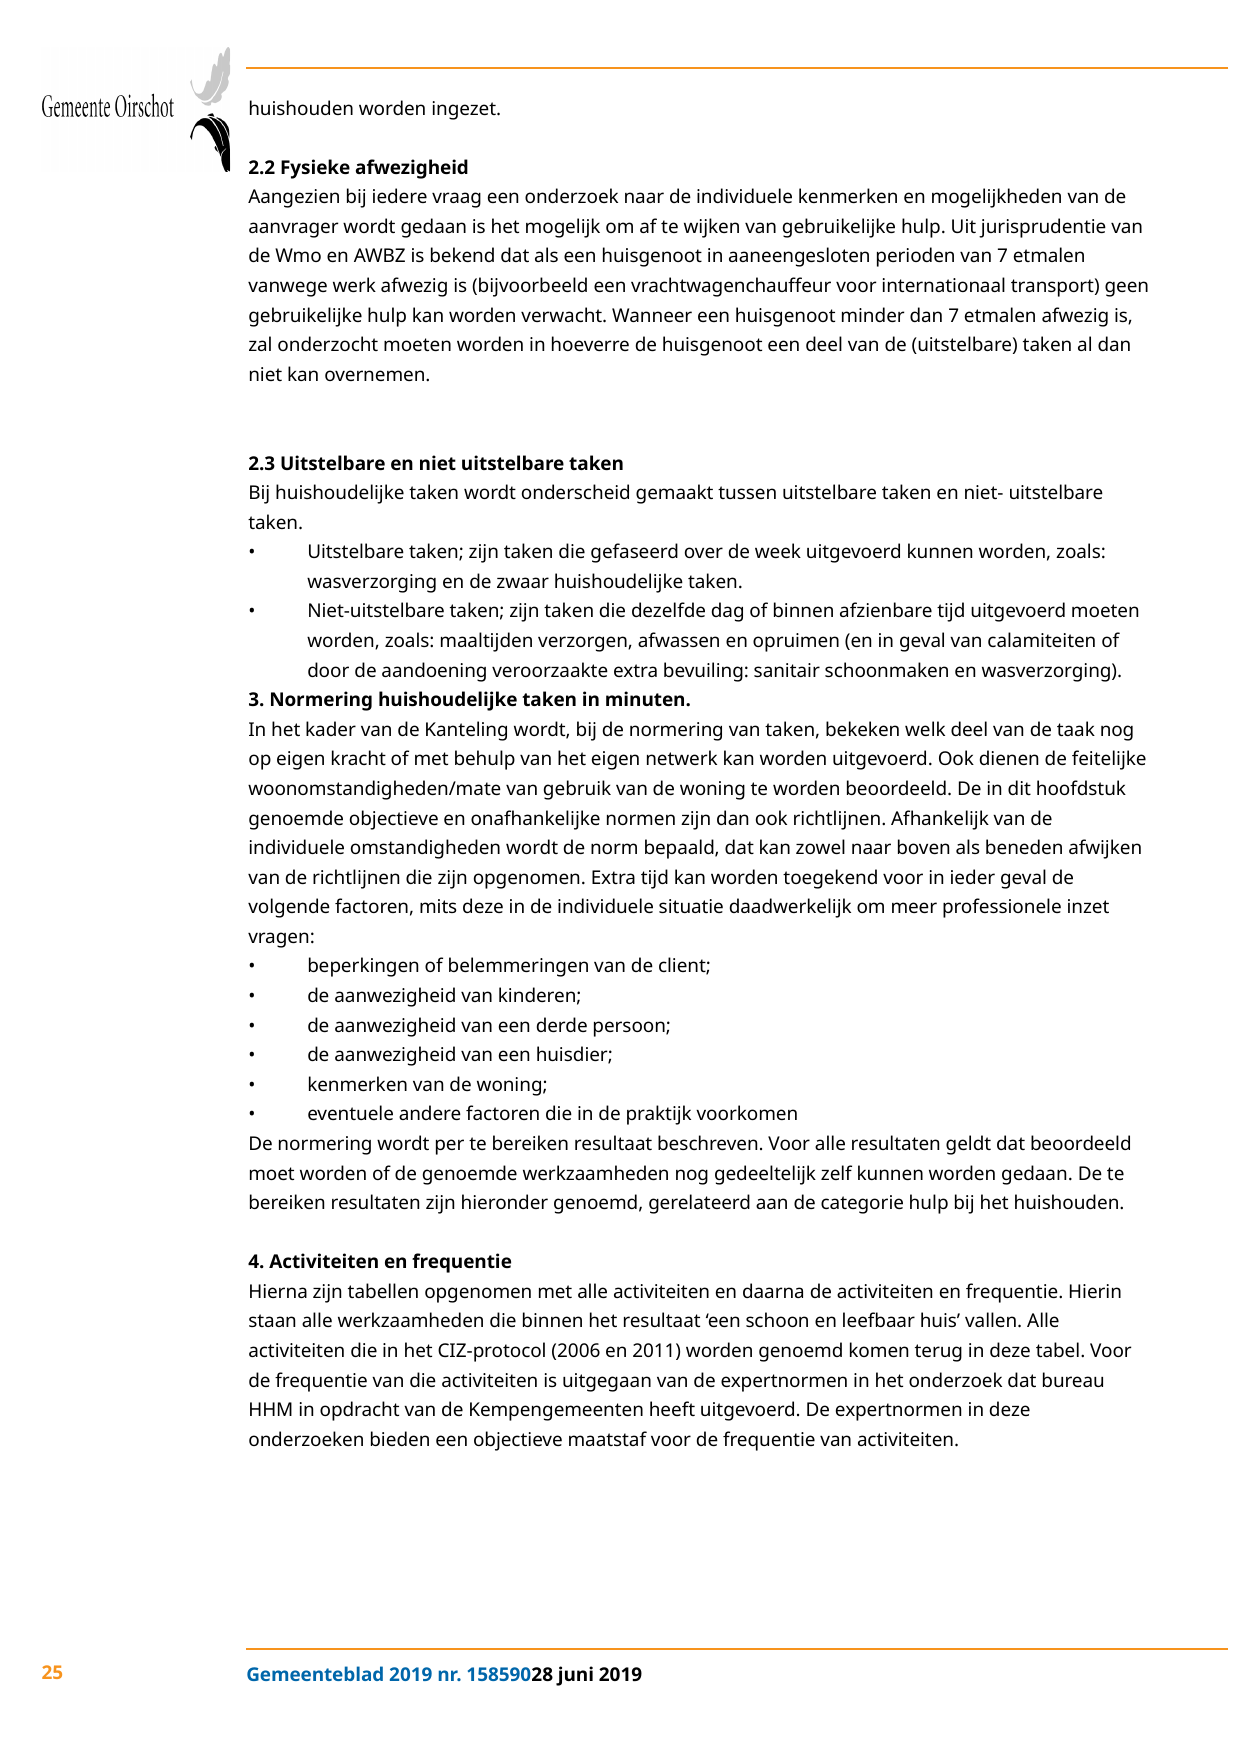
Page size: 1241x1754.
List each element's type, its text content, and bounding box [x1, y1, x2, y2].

picture [41, 47, 231, 172]
list de aanwezigheid van kinderen; [248, 982, 1152, 1008]
list kenmerken van de woning; [248, 1071, 1152, 1097]
text Bij huishoudelijke taken wordt onderscheid gemaakt tussen uitstelbare taken en niet- uitstelbare taken. [248, 479, 1152, 535]
text 2.2 Fysieke afwezigheid [248, 154, 1152, 180]
list eventuele andere factoren die in de praktijk voorkomen [248, 1101, 1152, 1126]
list Niet-uitstelbare taken; zijn taken die dezelfde dag of binnen afzienbare tijd uitgevoerd moeten worden, zoals: maaltijden verzorgen, afwassen en opruimen (en in geval van calamiteiten of door de aandoening veroorzaakte extra bevuiling: sanitair schoonmaken en wasverzorging). [248, 598, 1152, 683]
list beperkingen of belemmeringen van de client; [248, 953, 1152, 978]
text 4. Activiteiten en frequentie [248, 1248, 1152, 1274]
text 3. Normering huishoudelijke taken in minuten. [248, 686, 1152, 712]
text De normering wordt per te bereiken resultaat beschreven. Voor alle resultaten geldt dat beoordeeld moet worden of de genoemde werkzaamheden nog gedeeltelijk zelf kunnen worden gedaan. De te bereiken resultaten zijn hieronder genoemd, gerelateerd aan de categorie hulp bij het huishouden. [248, 1130, 1152, 1215]
text Aangezien bij iedere vraag een onderzoek naar de individuele kenmerken en mogelijkheden van de aanvrager wordt gedaan is het mogelijk om af te wijken van gebruikelijke hulp. Uit jurisprudentie van de Wmo en AWBZ is bekend dat als een huisgenoot in aaneengesloten perioden van 7 etmalen vanwege werk afwezig is (bijvoorbeeld een vrachtwagenchauffeur voor internationaal transport) geen gebruikelijke hulp kan worden verwacht. Wanneer een huisgenoot minder dan 7 etmalen afwezig is, zal onderzocht moeten worden in hoeverre de huisgenoot een deel van de (uitstelbare) taken al dan niet kan overnemen. [248, 183, 1152, 387]
list de aanwezigheid van een huisdier; [248, 1041, 1152, 1067]
text Hierna zijn tabellen opgenomen met alle activiteiten en daarna de activiteiten en frequentie. Hierin staan alle werkzaamheden die binnen het resultaat ‘een schoon en leefbaar huis’ vallen. Alle activiteiten die in het CIZ-protocol (2006 en 2011) worden genoemd komen terug in deze tabel. Voor de frequentie van die activiteiten is uitgegaan van de expertnormen in het onderzoek dat bureau HHM in opdracht van de Kempengemeenten heeft uitgevoerd. De expertnormen in deze onderzoeken bieden een objectieve maatstaf voor de frequentie van activiteiten. [248, 1278, 1152, 1452]
list de aanwezigheid van een derde persoon; [248, 1012, 1152, 1038]
text In het kader van de Kanteling wordt, bij de normering van taken, bekeken welk deel van de taak nog op eigen kracht of met behulp van het eigen netwerk kan worden uitgevoerd. Ook dienen de feitelijke woonomstandigheden/mate van gebruik van de woning te worden beoordeeld. De in dit hoofdstuk genoemde objectieve en onafhankelijke normen zijn dan ook richtlijnen. Afhankelijk van de individuele omstandigheden wordt de norm bepaald, dat kan zowel naar boven als beneden afwijken van de richtlijnen die zijn opgenomen. Extra tijd kan worden toegekend voor in ieder geval de volgende factoren, mits deze in de individuele situatie daadwerkelijk om meer professionele inzet vragen: [248, 716, 1152, 949]
text 2.3 Uitstelbare en niet uitstelbare taken [248, 450, 1152, 476]
list Uitstelbare taken; zijn taken die gefaseerd over de week uitgevoerd kunnen worden, zoals: wasverzorging en de zwaar huishoudelijke taken. [248, 538, 1152, 594]
text huishouden worden ingezet. [248, 95, 1152, 121]
